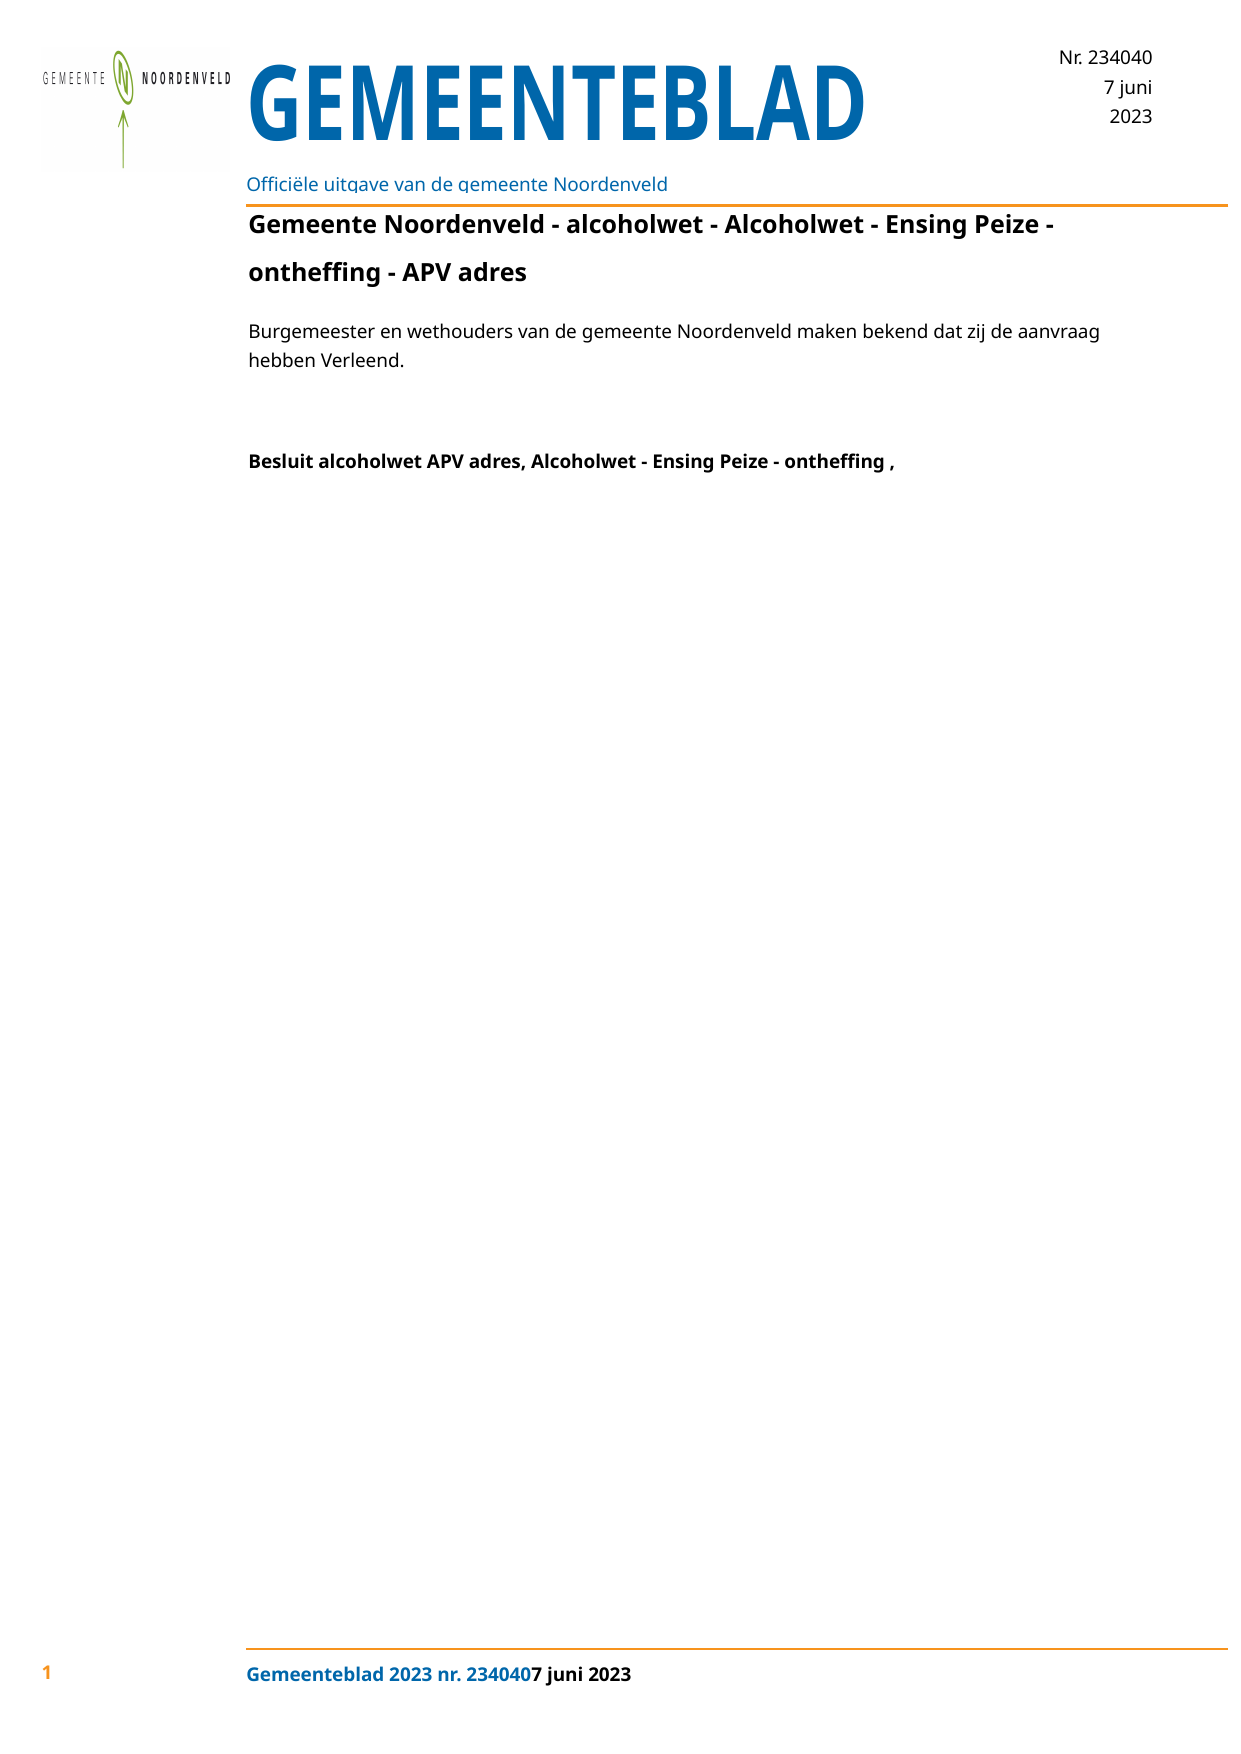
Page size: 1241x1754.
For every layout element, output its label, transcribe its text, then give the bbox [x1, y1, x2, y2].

picture [41, 47, 231, 172]
text Gemeente Noordenveld - alcoholwet - Alcoholwet - Ensing Peize - ontheffing - APV adres [248, 207, 1152, 288]
text Besluit alcoholwet APV adres, Alcoholwet - Ensing Peize - ontheffing , [248, 448, 1152, 474]
text Burgemeester en wethouders van de gemeente Noordenveld maken bekend dat zij de aanvraag hebben Verleend. [248, 318, 1152, 373]
